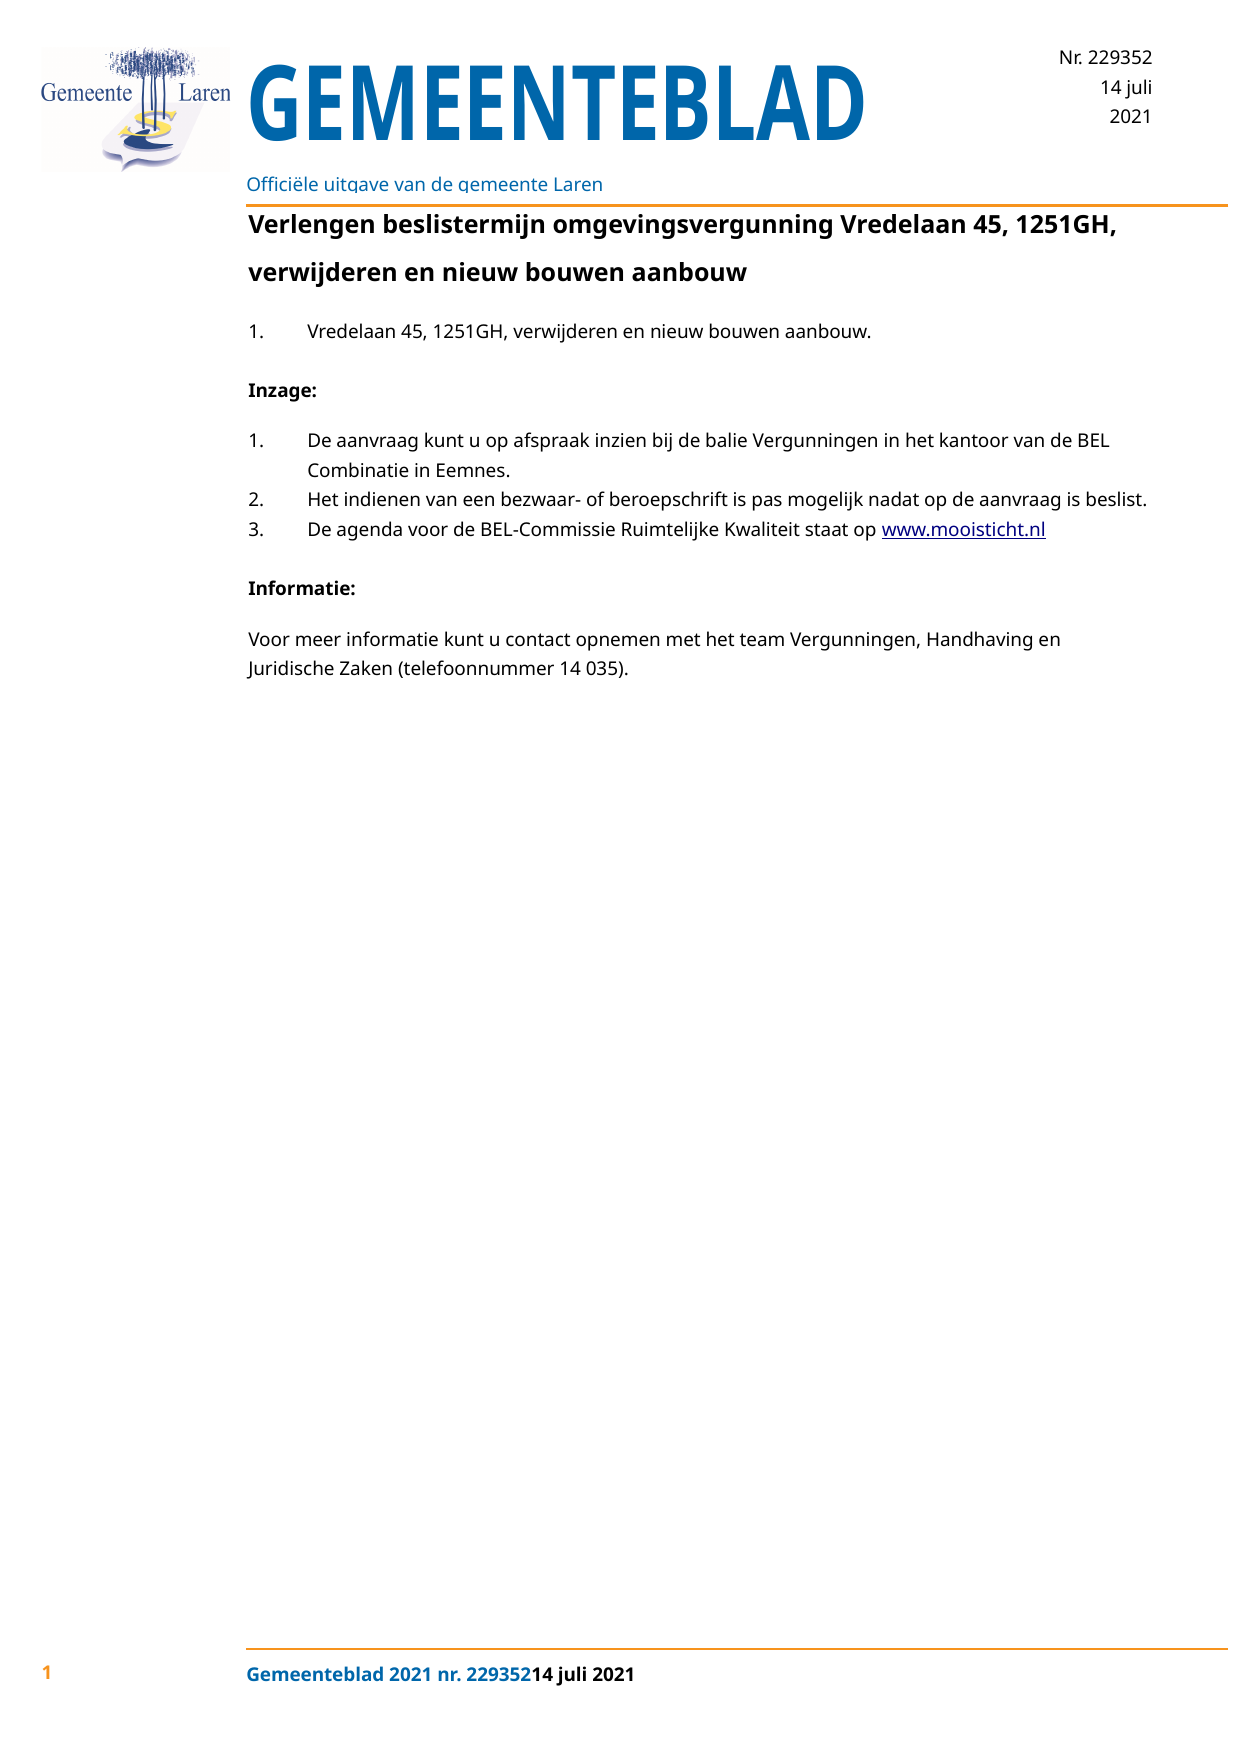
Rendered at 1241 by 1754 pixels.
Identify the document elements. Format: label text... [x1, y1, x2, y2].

text Verlengen beslistermijn omgevingsvergunning Vredelaan 45, 1251GH, verwijderen en nieuw bouwen aanbouw [248, 207, 1152, 288]
text Voor meer informatie kunt u contact opnemen met het team Vergunningen, Handhaving en Juridische Zaken (telefoonnummer 14 035). [248, 626, 1152, 681]
text Informatie: [248, 575, 1152, 601]
text Inzage: [248, 377, 1152, 403]
picture [41, 47, 231, 172]
list De aanvraag kunt u op afspraak inzien bij de balie Vergunningen in het kantoor van de BEL Combinatie in Eemnes. [248, 427, 1152, 483]
list Vredelaan 45, 1251GH, verwijderen en nieuw bouwen aanbouw. [248, 318, 1152, 344]
list Het indienen van een bezwaar- of beroepschrift is pas mogelijk nadat op de aanvraag is beslist. [248, 487, 1152, 512]
list De agenda voor de BEL-Commissie Ruimtelijke Kwaliteit staat op www.mooisticht.nl [248, 516, 1152, 542]
